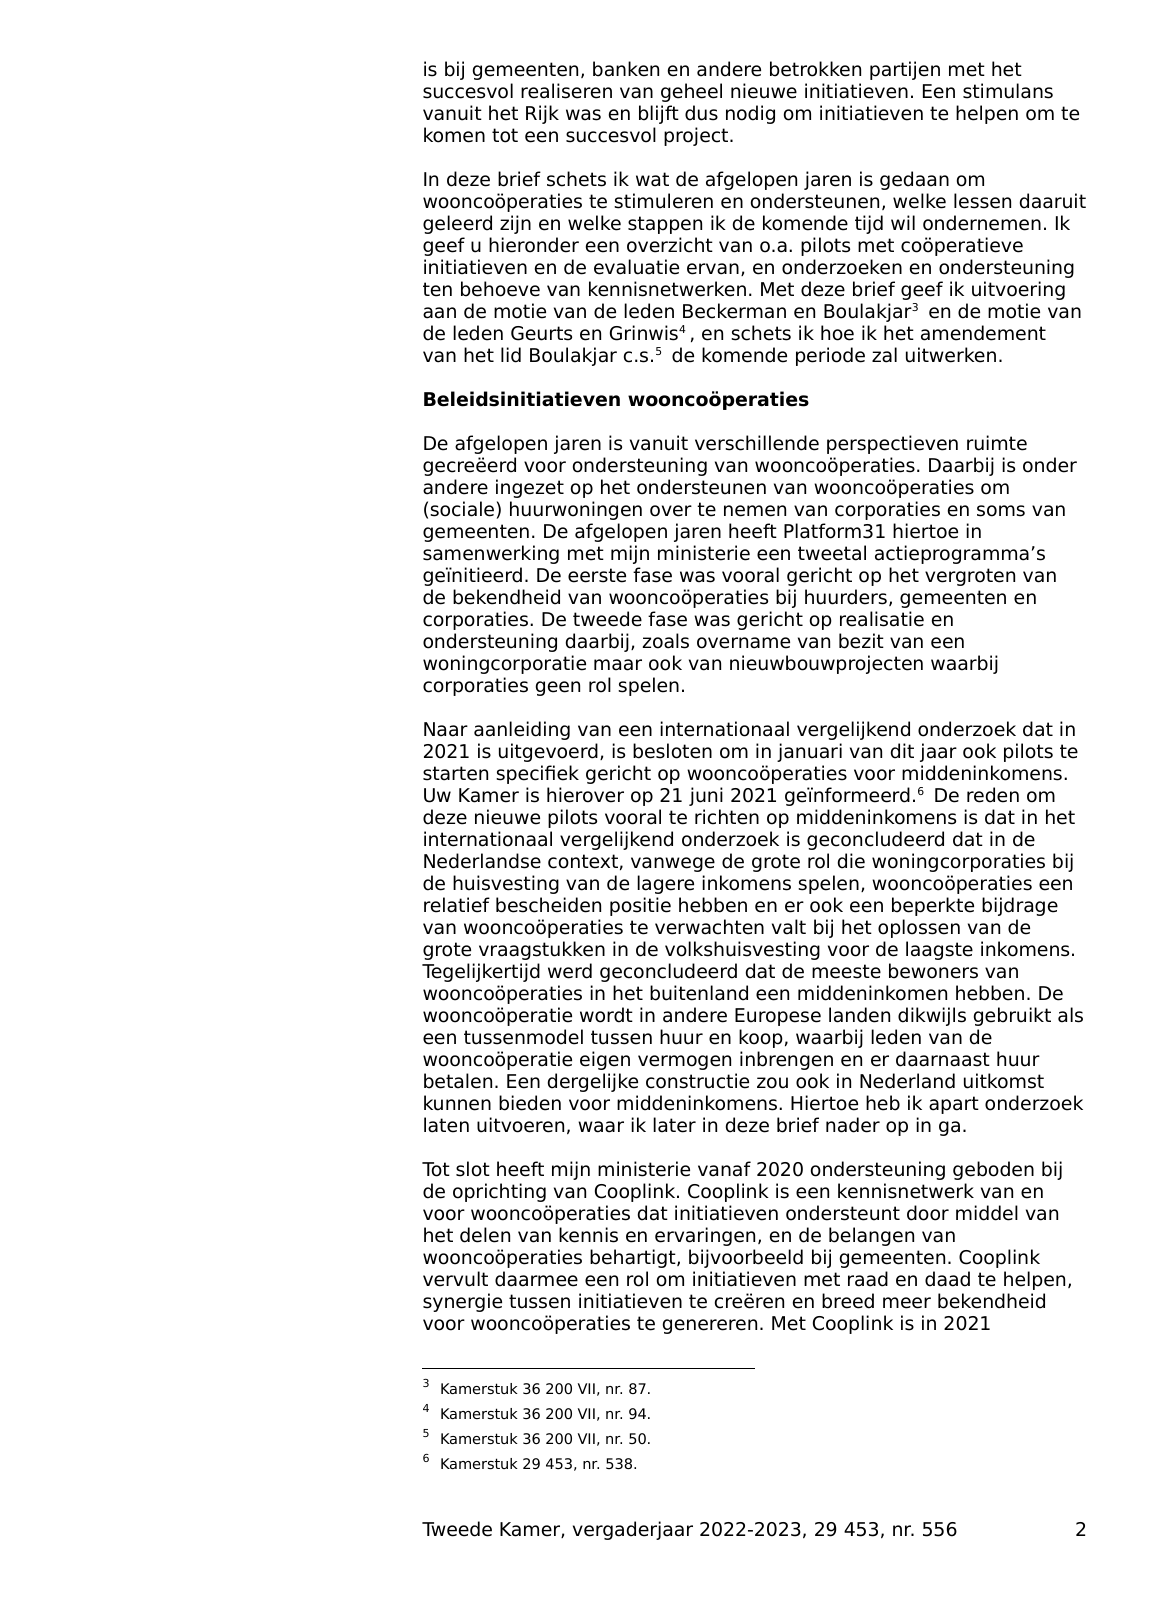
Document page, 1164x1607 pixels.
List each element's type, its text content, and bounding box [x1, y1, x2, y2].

text Kamerstuk 36 200 VII, nr. 87. [422, 1377, 1087, 1399]
text is bij gemeenten, banken en andere betrokken partijen met het succesvol realiseren van geheel nieuwe initiatieven. Een stimulans vanuit het Rijk was en blijft dus nodig om initiatieven te helpen om te komen tot een succesvol project. [422, 59, 1087, 147]
text Kamerstuk 36 200 VII, nr. 50. [422, 1427, 1087, 1449]
text De afgelopen jaren is vanuit verschillende perspectieven ruimte gecreëerd voor ondersteuning van wooncoöperaties. Daarbij is onder andere ingezet op het ondersteunen van wooncoöperaties om (sociale) huurwoningen over te nemen van corporaties en soms van gemeenten. De afgelopen jaren heeft Platform31 hiertoe in samenwerking met mijn ministerie een tweetal actieprogramma’s geïnitieerd. De eerste fase was vooral gericht op het vergroten van de bekendheid van wooncoöperaties bij huurders, gemeenten en corporaties. De tweede fase was gericht op realisatie en ondersteuning daarbij, zoals overname van bezit van een woningcorporatie maar ook van nieuwbouwprojecten waarbij corporaties geen rol spelen. [422, 433, 1087, 697]
subtitle Beleidsinitiatieven wooncoöperaties [422, 389, 1087, 411]
text Naar aanleiding van een internationaal vergelijkend onderzoek dat in 2021 is uitgevoerd, is besloten om in januari van dit jaar ook pilots te starten specifiek gericht op wooncoöperaties voor middeninkomens. Uw Kamer is hierover op 21 juni 2021 geïnformeerd. De reden om deze nieuwe pilots vooral te richten op middeninkomens is dat in het internationaal vergelijkend onderzoek is geconcludeerd dat in de Nederlandse context, vanwege de grote rol die woningcorporaties bij de huisvesting van de lagere inkomens spelen, wooncoöperaties een relatief bescheiden positie hebben en er ook een beperkte bijdrage van wooncoöperaties te verwachten valt bij het oplossen van de grote vraagstukken in de volkshuisvesting voor de laagste inkomens. Tegelijkertijd werd geconcludeerd dat de meeste bewoners van wooncoöperaties in het buitenland een middeninkomen hebben. De wooncoöperatie wordt in andere Europese landen dikwijls gebruikt als een tussenmodel tussen huur en koop, waarbij leden van de wooncoöperatie eigen vermogen inbrengen en er daarnaast huur betalen. Een dergelijke constructie zou ook in Nederland uitkomst kunnen bieden voor middeninkomens. Hiertoe heb ik apart onderzoek laten uitvoeren, waar ik later in deze brief nader op in ga. [422, 719, 1087, 1137]
text Tot slot heeft mijn ministerie vanaf 2020 ondersteuning geboden bij de oprichting van Cooplink. Cooplink is een kennisnetwerk van en voor wooncoöperaties dat initiatieven ondersteunt door middel van het delen van kennis en ervaringen, en de belangen van wooncoöperaties behartigt, bijvoorbeeld bij gemeenten. Cooplink vervult daarmee een rol om initiatieven met raad en daad te helpen, synergie tussen initiatieven te creëren en breed meer bekendheid voor wooncoöperaties te genereren. Met Cooplink is in 2021 [422, 1159, 1087, 1335]
text In deze brief schets ik wat de afgelopen jaren is gedaan om wooncoöperaties te stimuleren en ondersteunen, welke lessen daaruit geleerd zijn en welke stappen ik de komende tijd wil ondernemen. Ik geef u hieronder een overzicht van o.a. pilots met coöperatieve initiatieven en de evaluatie ervan, en onderzoeken en ondersteuning ten behoeve van kennisnetwerken. Met deze brief geef ik uitvoering aan de motie van de leden Beckerman en Boulakjar en de motie van de leden Geurts en Grinwis, en schets ik hoe ik het amendement van het lid Boulakjar c.s. de komende periode zal uitwerken. [422, 169, 1087, 367]
text Kamerstuk 29 453, nr. 538. [422, 1452, 1087, 1474]
text Kamerstuk 36 200 VII, nr. 94. [422, 1402, 1087, 1424]
